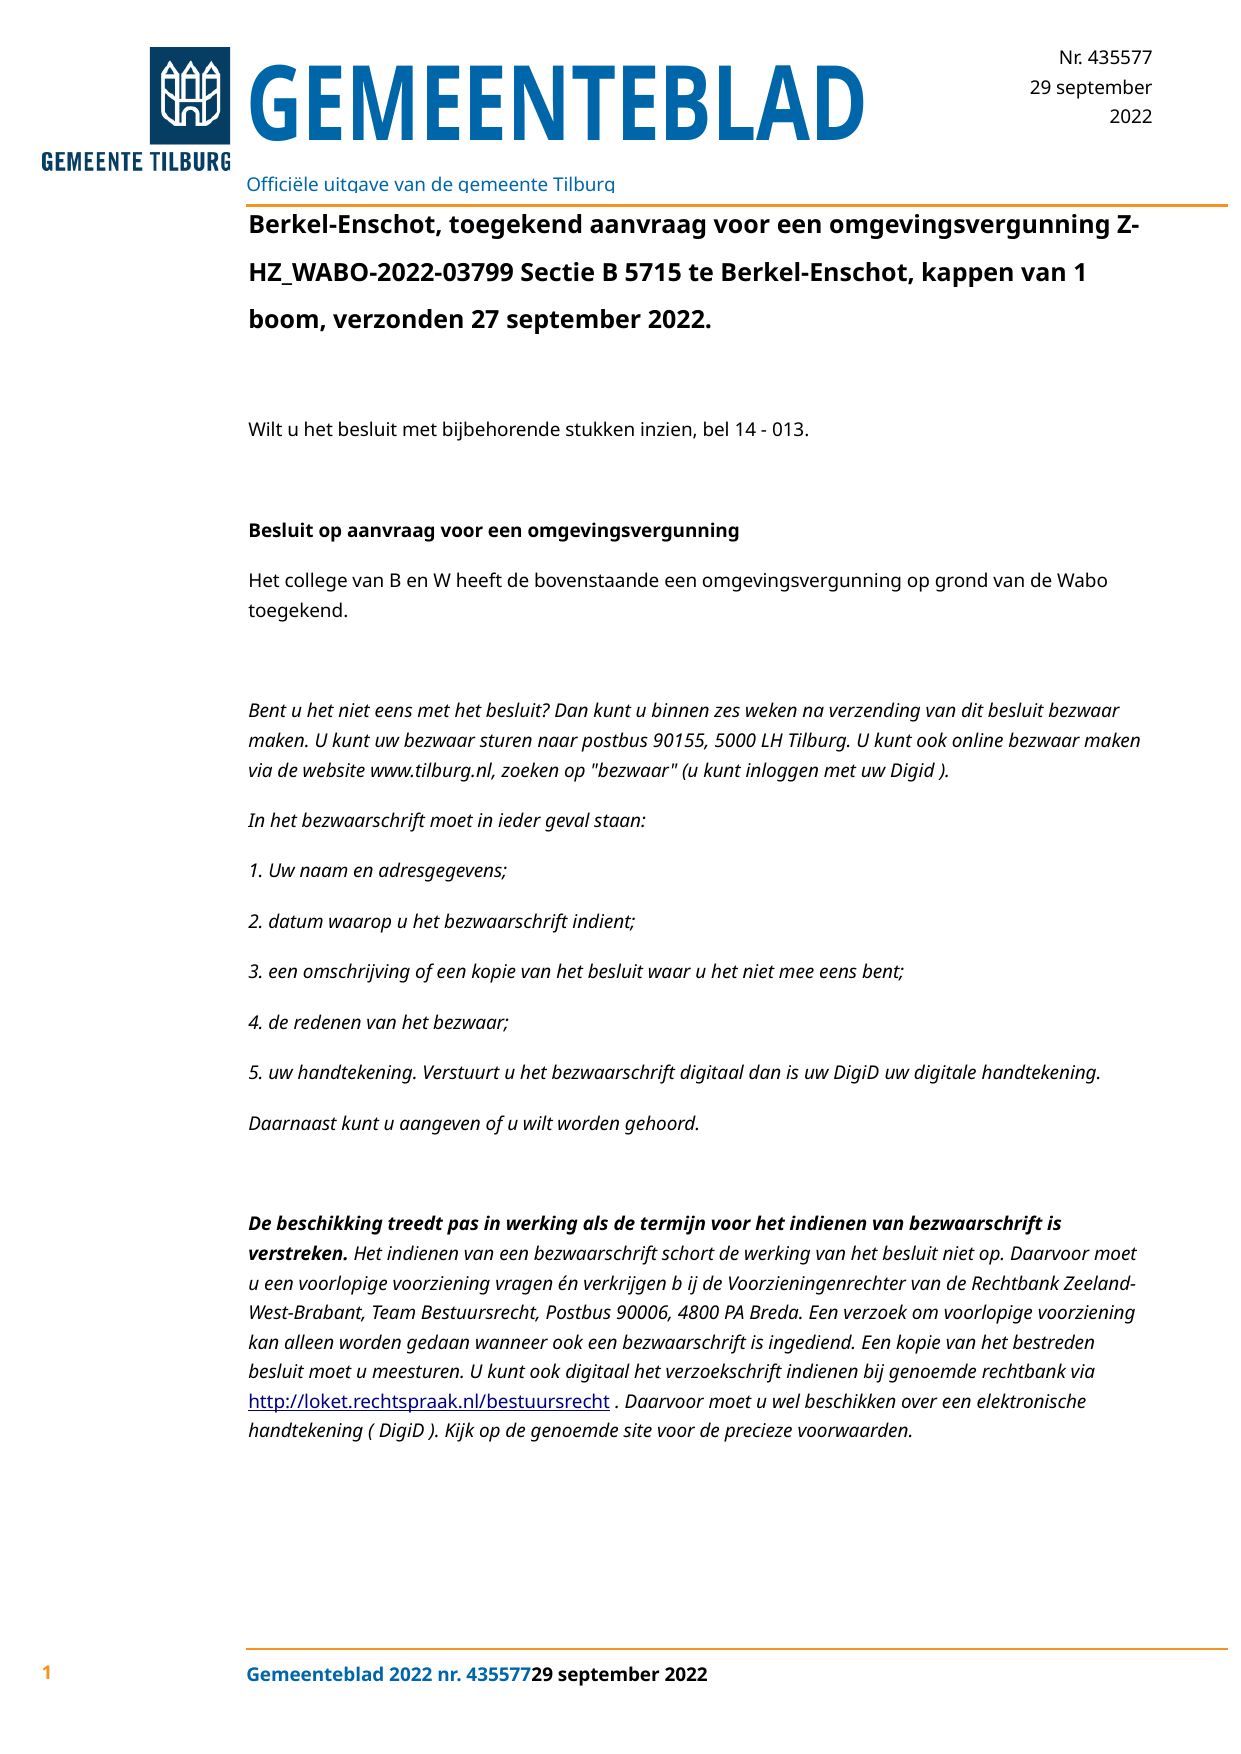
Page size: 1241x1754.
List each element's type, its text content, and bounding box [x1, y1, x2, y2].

text Berkel-Enschot, toegekend aanvraag voor een omgevingsvergunning Z-HZ_WABO-2022-03799 Sectie B 5715 te Berkel-Enschot, kappen van 1 boom, verzonden 27 september 2022. [248, 207, 1152, 336]
text Daarnaast kunt u aangeven of u wilt worden gehoord. [248, 1110, 1152, 1135]
text 3. een omschrijving of een kopie van het besluit waar u het niet mee eens bent; [248, 958, 1152, 984]
text In het bezwaarschrift moet in ieder geval staan: [248, 807, 1152, 833]
picture [41, 47, 231, 172]
text Het college van B en W heeft de bovenstaande een omgevingsvergunning op grond van de Wabo toegekend. [248, 567, 1152, 622]
text 5. uw handtekening. Verstuurt u het bezwaarschrift digitaal dan is uw DigiD uw digitale handtekening. [248, 1059, 1152, 1085]
text Besluit op aanvraag voor een omgevingsvergunning [248, 517, 1152, 542]
text 1. Uw naam en adresgegevens; [248, 858, 1152, 883]
text De beschikking treedt pas in werking als de termijn voor het indienen van bezwaarschrift is verstreken. Het indienen van een bezwaarschrift schort de werking van het besluit niet op. Daarvoor moet u een voorlopige voorziening vragen én verkrijgen b ij de Voorzieningenrechter van de Rechtbank Zeeland-West-Brabant, Team Bestuursrecht, Postbus 90006, 4800 PA Breda. Een verzoek om voorlopige voorziening kan alleen worden gedaan wanneer ook een bezwaarschrift is ingediend. Een kopie van het bestreden besluit moet u meesturen. U kunt ook digitaal het verzoekschrift indienen bij genoemde rechtbank via http://loket.rechtspraak.nl/bestuursrecht . Daarvoor moet u wel beschikken over een elektronische handtekening ( DigiD ). Kijk op de genoemde site voor de precieze voorwaarden. [248, 1211, 1152, 1443]
text Wilt u het besluit met bijbehorende stukken inzien, bel 14 - 013. [248, 416, 1152, 442]
text 4. de redenen van het bezwaar; [248, 1009, 1152, 1034]
text Bent u het niet eens met het besluit? Dan kunt u binnen zes weken na verzending van dit besluit bezwaar maken. U kunt uw bezwaar sturen naar postbus 90155, 5000 LH Tilburg. U kunt ook online bezwaar maken via de website www.tilburg.nl, zoeken op "bezwaar" (u kunt inloggen met uw Digid ). [248, 698, 1152, 782]
text 2. datum waarop u het bezwaarschrift indient; [248, 908, 1152, 934]
